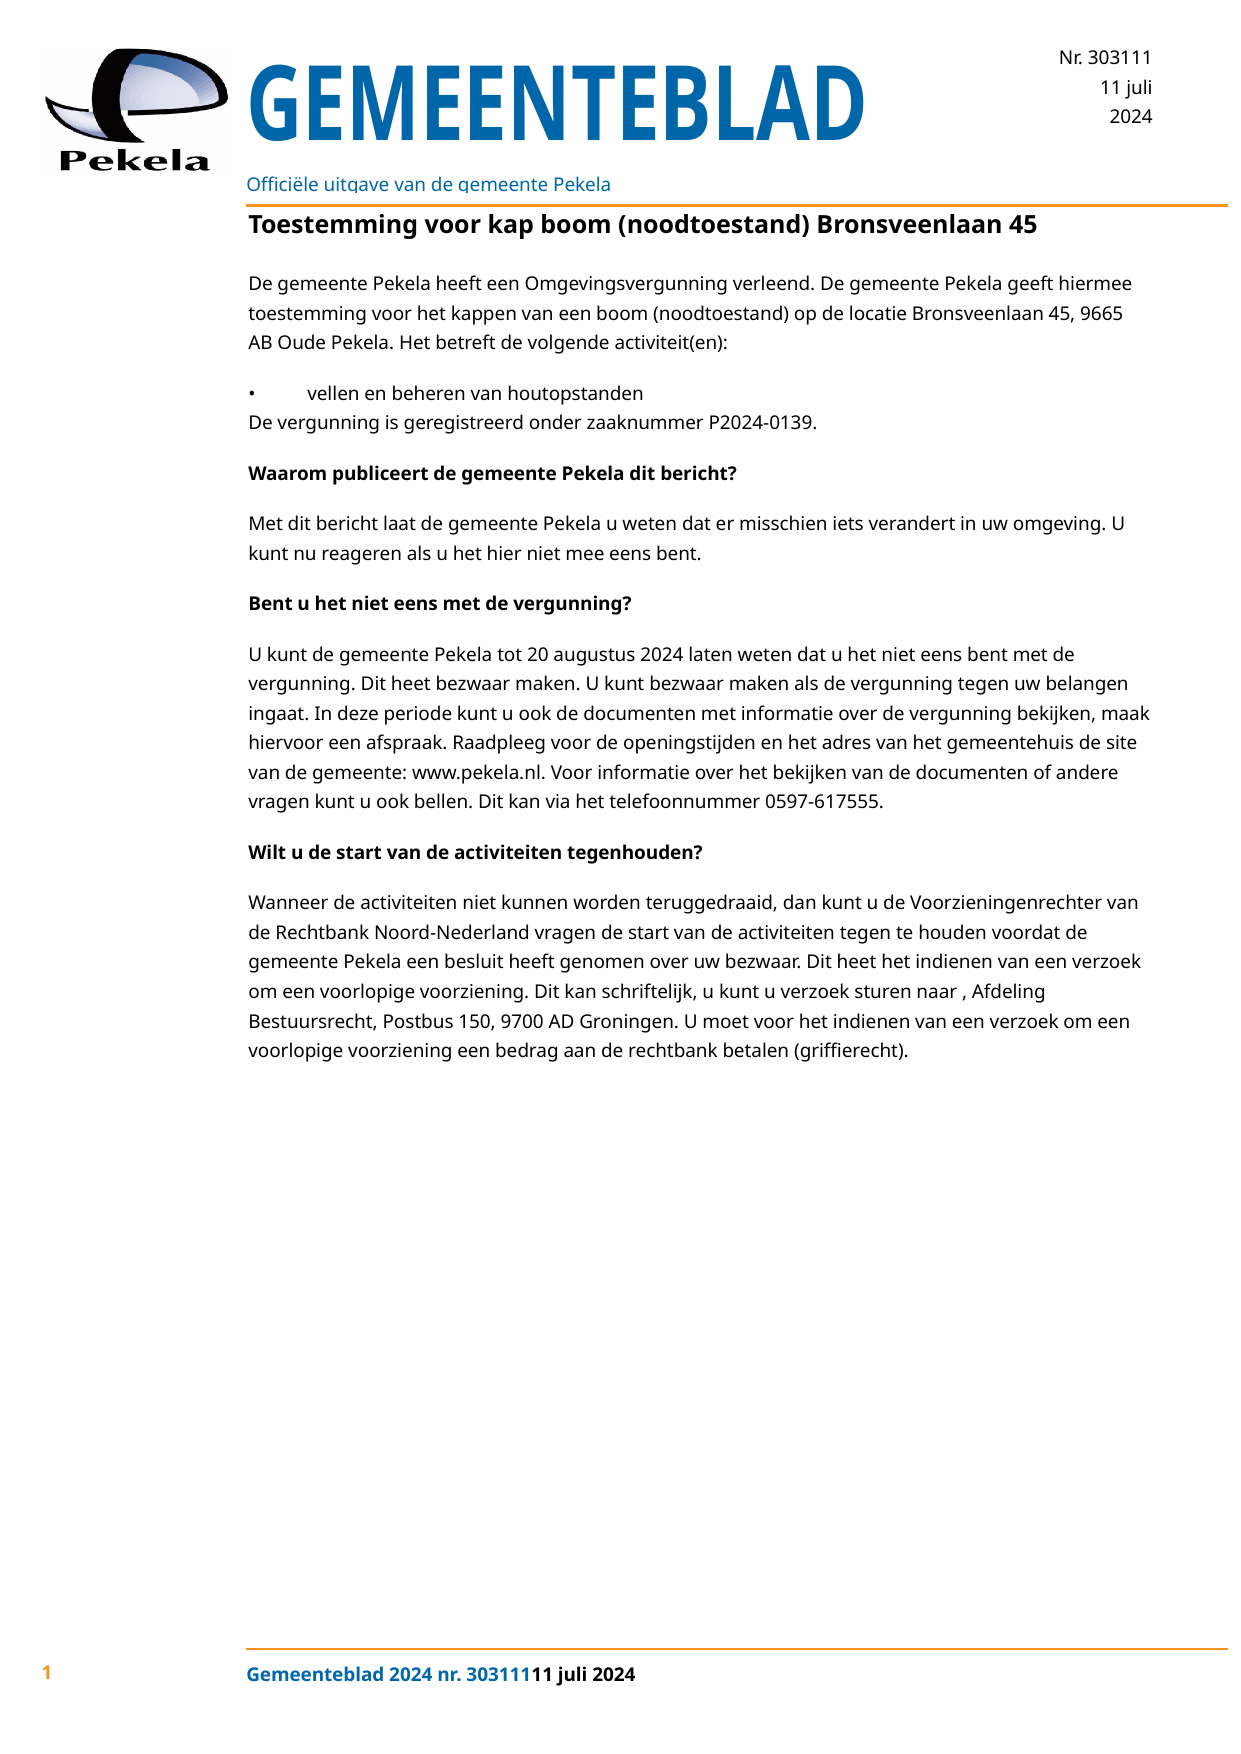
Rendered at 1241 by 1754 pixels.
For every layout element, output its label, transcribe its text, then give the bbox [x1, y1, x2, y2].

picture [41, 47, 231, 172]
list vellen en beheren van houtopstanden [248, 380, 1152, 406]
text De vergunning is geregistreerd onder zaaknummer P2024-0139. [248, 409, 1152, 435]
text U kunt de gemeente Pekela tot 20 augustus 2024 laten weten dat u het niet eens bent met de vergunning. Dit heet bezwaar maken. U kunt bezwaar maken als de vergunning tegen uw belangen ingaat. In deze periode kunt u ook de documenten met informatie over de vergunning bekijken, maak hiervoor een afspraak. Raadpleeg voor de openingstijden en het adres van het gemeentehuis de site van de gemeente: www.pekela.nl. Voor informatie over het bekijken van de documenten of andere vragen kunt u ook bellen. Dit kan via het telefoonnummer 0597-617555. [248, 641, 1152, 814]
text Met dit bericht laat de gemeente Pekela u weten dat er misschien iets verandert in uw omgeving. U kunt nu reageren als u het hier niet mee eens bent. [248, 510, 1152, 566]
text Wilt u de start van de activiteiten tegenhouden? [248, 839, 1152, 865]
text Waarom publiceert de gemeente Pekela dit bericht? [248, 460, 1152, 486]
text Bent u het niet eens met de vergunning? [248, 590, 1152, 616]
text Toestemming voor kap boom (noodtoestand) Bronsveenlaan 45 [248, 207, 1152, 241]
text Wanneer de activiteiten niet kunnen worden teruggedraaid, dan kunt u de Voorzieningenrechter van de Rechtbank Noord-Nederland vragen de start van de activiteiten tegen te houden voordat de gemeente Pekela een besluit heeft genomen over uw bezwaar. Dit heet het indienen van een verzoek om een voorlopige voorziening. Dit kan schriftelijk, u kunt u verzoek sturen naar , Afdeling Bestuursrecht, Postbus 150, 9700 AD Groningen. U moet voor het indienen van een verzoek om een voorlopige voorziening een bedrag aan de rechtbank betalen (griffierecht). [248, 889, 1152, 1063]
text De gemeente Pekela heeft een Omgevingsvergunning verleend. De gemeente Pekela geeft hiermee toestemming voor het kappen van een boom (noodtoestand) op de locatie Bronsveenlaan 45, 9665 AB Oude Pekela. Het betreft de volgende activiteit(en): [248, 270, 1152, 355]
